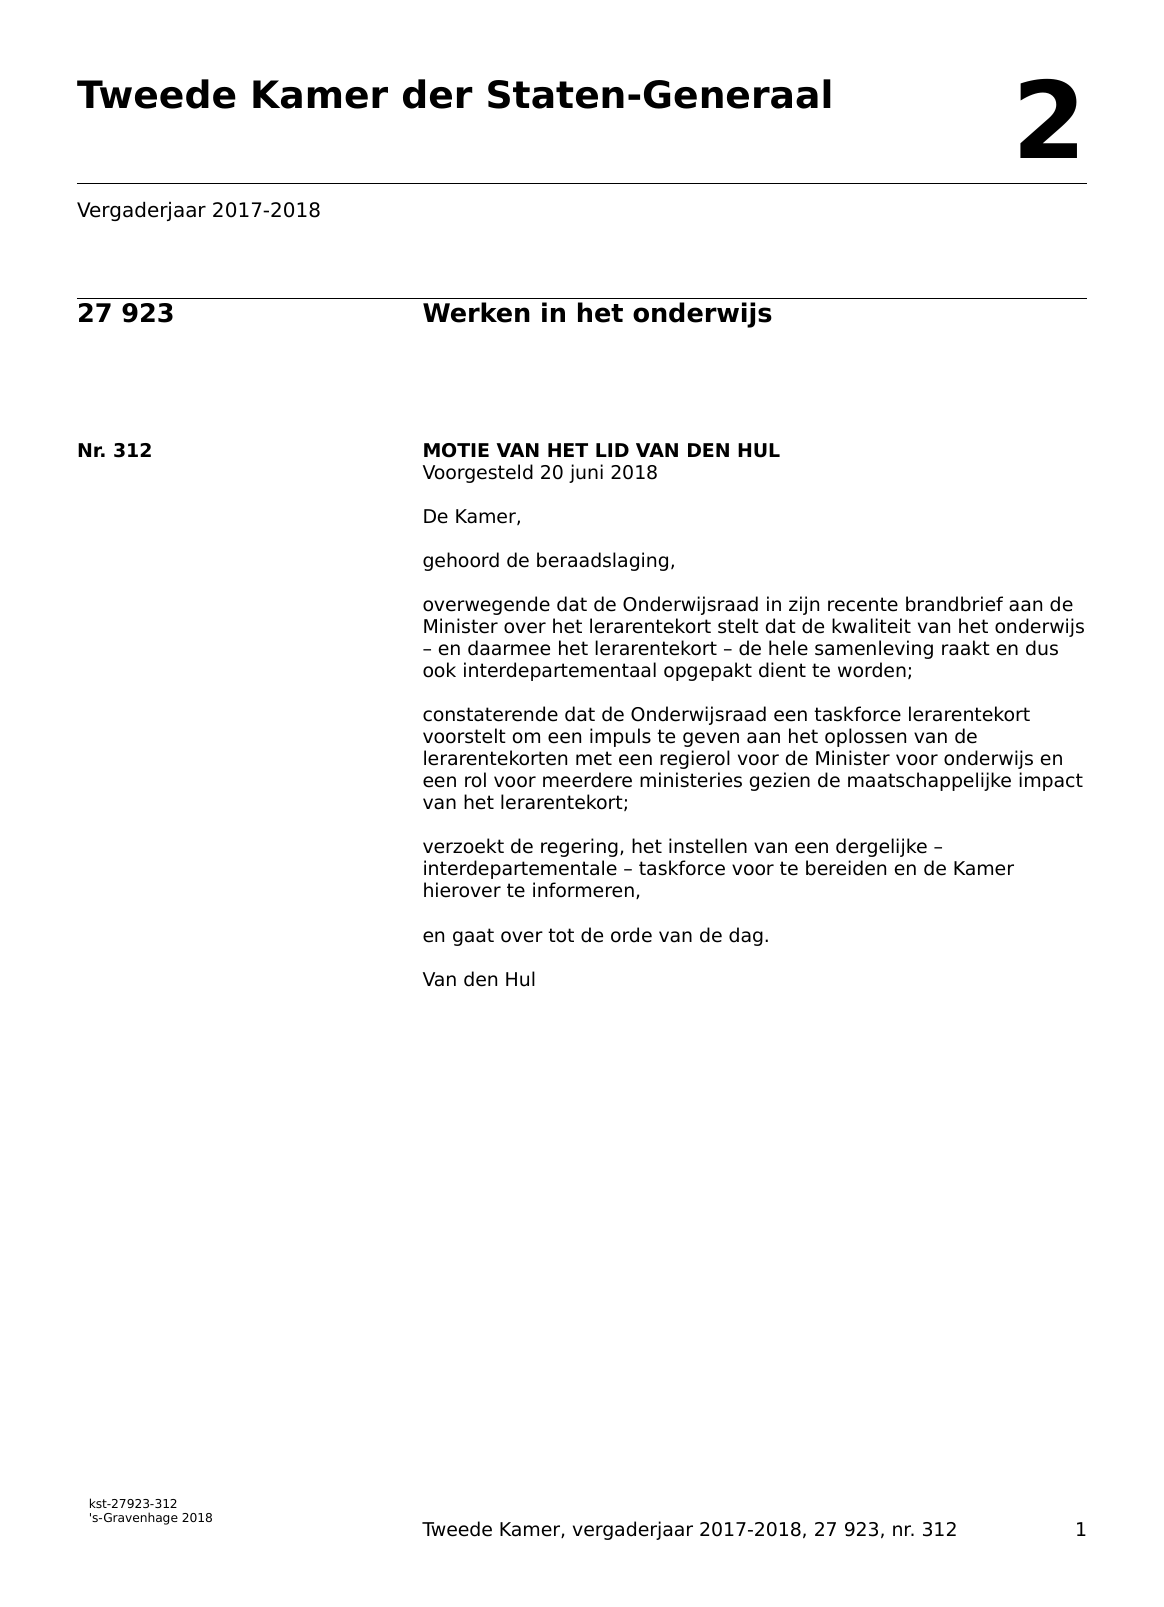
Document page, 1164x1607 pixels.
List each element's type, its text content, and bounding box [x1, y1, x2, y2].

subtitle Nr. 312 MOTIE VAN HET LID VAN DEN HUL [77, 440, 1087, 462]
table_header Tweede Kamer der Staten-Generaal [77, 59, 886, 183]
text en gaat over tot de orde van de dag. [422, 924, 1087, 946]
text Voorgesteld 20 juni 2018 [422, 462, 1087, 484]
text constaterende dat de Onderwijsraad een taskforce lerarentekort voorstelt om een impuls te geven aan het oplossen van de lerarentekorten met een regierol voor de Minister voor onderwijs en een rol voor meerdere ministeries gezien de maatschappelijke impact van het lerarentekort; [422, 704, 1087, 814]
text verzoekt de regering, het instellen van een dergelijke – interdepartementale – taskforce voor te bereiden en de Kamer hierover te informeren, [422, 836, 1087, 902]
text gehoord de beraadslaging, [422, 550, 1087, 572]
text kst-27923-312 [88, 1497, 323, 1511]
text De Kamer, [422, 506, 1087, 528]
text 's-Gravenhage 2018 [88, 1511, 323, 1525]
table_header 2 [886, 59, 1087, 183]
subtitle 27 923 Werken in het onderwijs [77, 299, 1087, 329]
text overwegende dat de Onderwijsraad in zijn recente brandbrief aan de Minister over het lerarentekort stelt dat de kwaliteit van het onderwijs – en daarmee het lerarentekort – de hele samenleving raakt en dus ook interdepartementaal opgepakt dient te worden; [422, 594, 1087, 682]
text Van den Hul [422, 969, 1087, 991]
table_cell Vergaderjaar 2017-2018 [77, 184, 1087, 298]
